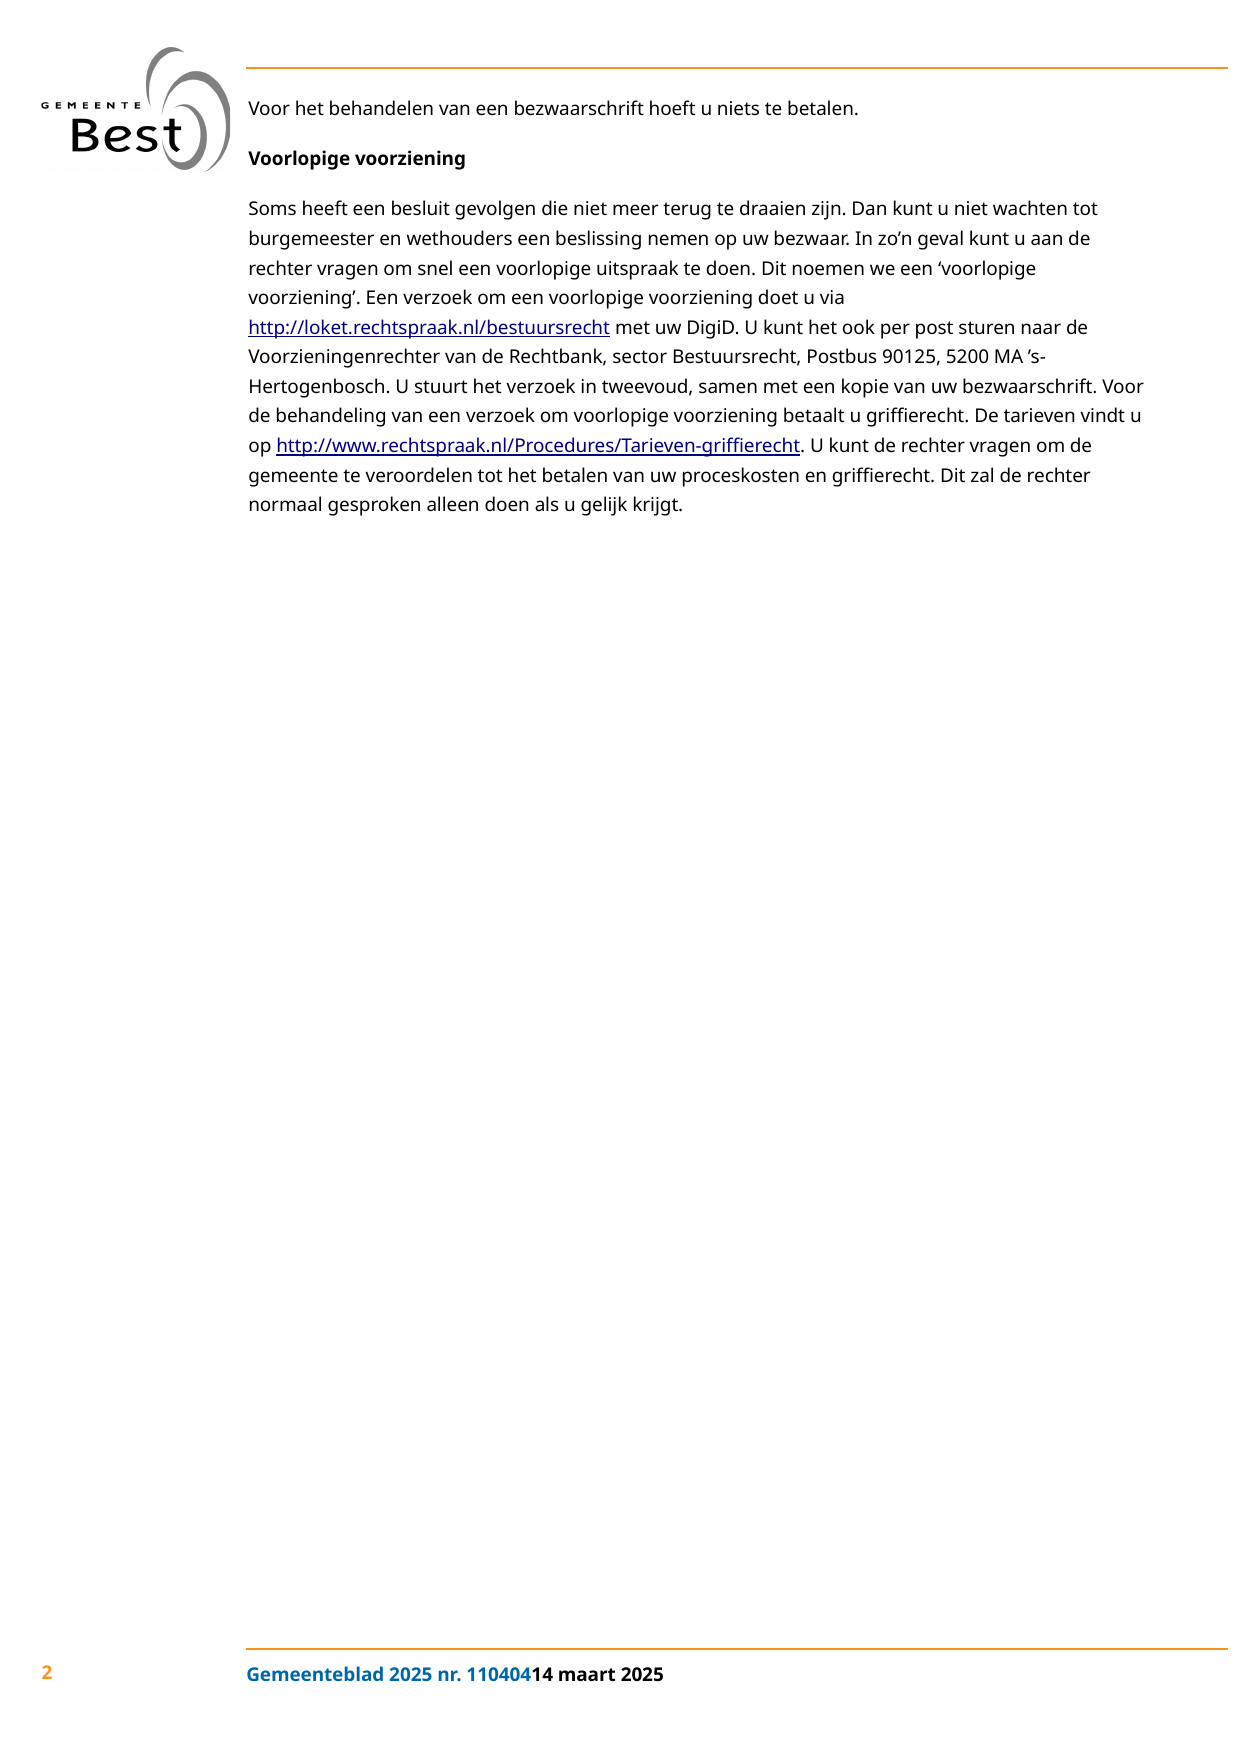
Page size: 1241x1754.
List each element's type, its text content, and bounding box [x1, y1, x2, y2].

picture [41, 47, 231, 172]
text Soms heeft een besluit gevolgen die niet meer terug te draaien zijn. Dan kunt u niet wachten tot burgemeester en wethouders een beslissing nemen op uw bezwaar. In zo’n geval kunt u aan de rechter vragen om snel een voorlopige uitspraak te doen. Dit noemen we een ‘voorlopige voorziening’. Een verzoek om een voorlopige voorziening doet u via http://loket.rechtspraak.nl/bestuursrecht met uw DigiD. U kunt het ook per post sturen naar de Voorzieningenrechter van de Rechtbank, sector Bestuursrecht, Postbus 90125, 5200 MA ’s-Hertogenbosch. U stuurt het verzoek in tweevoud, samen met een kopie van uw bezwaarschrift. Voor de behandeling van een verzoek om voorlopige voorziening betaalt u griffierecht. De tarieven vindt u op http://www.rechtspraak.nl/Procedures/Tarieven-griffierecht. U kunt de rechter vragen om de gemeente te veroordelen tot het betalen van uw proceskosten en griffierecht. Dit zal de rechter normaal gesproken alleen doen als u gelijk krijgt. [248, 196, 1152, 517]
text Voorlopige voorziening [248, 145, 1152, 171]
text Voor het behandelen van een bezwaarschrift hoeft u niets te betalen. [248, 95, 1152, 121]
